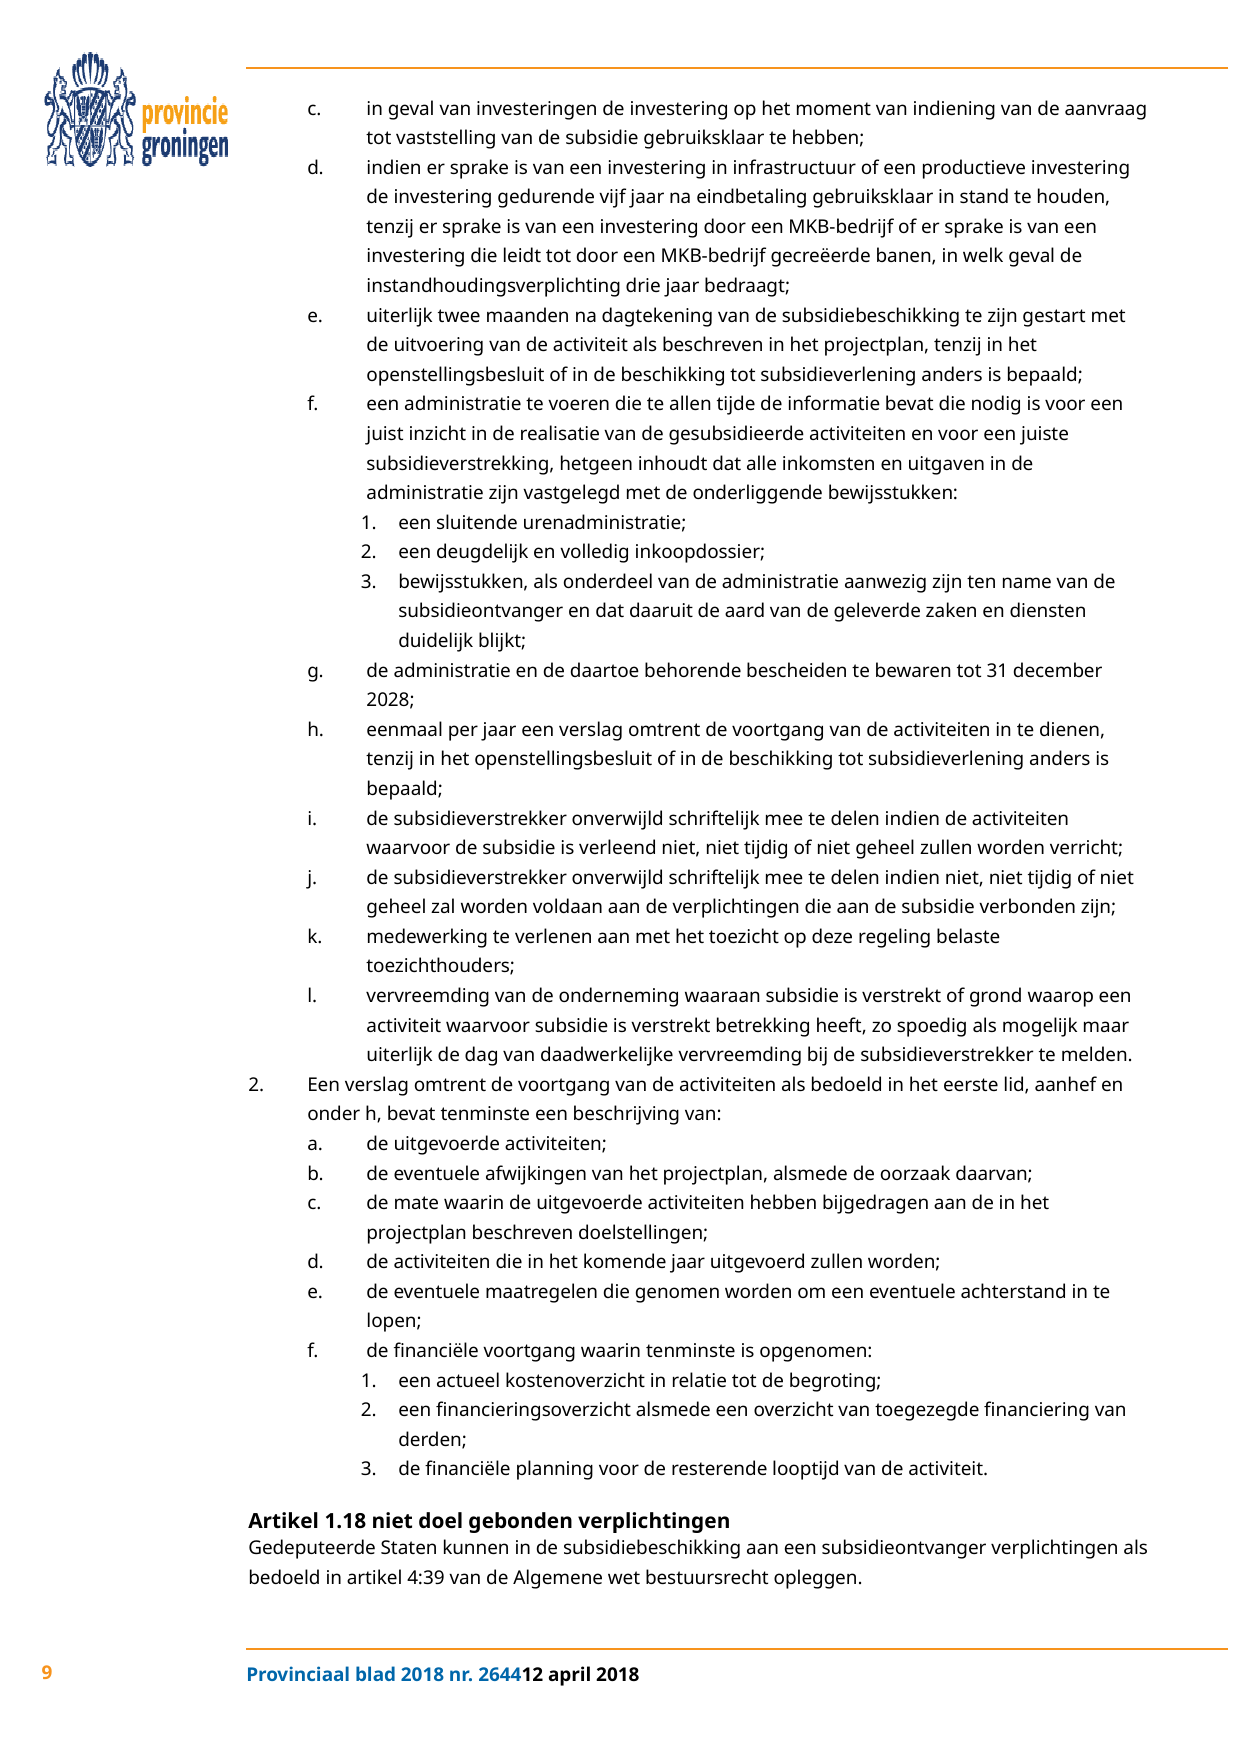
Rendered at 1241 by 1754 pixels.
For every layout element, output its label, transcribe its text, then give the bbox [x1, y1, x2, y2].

list een deugdelijk en volledig inkoopdossier; [361, 538, 1152, 564]
list de uitgevoerde activiteiten; [307, 1130, 1152, 1156]
list bewijsstukken, als onderdeel van de administratie aanwezig zijn ten name van de subsidieontvanger en dat daaruit de aard van de geleverde zaken en diensten duidelijk blijkt; [361, 568, 1152, 653]
list een financieringsoverzicht alsmede een overzicht van toegezegde financiering van derden; [361, 1396, 1152, 1452]
list een sluitende urenadministratie; [361, 509, 1152, 535]
list een administratie te voeren die te allen tijde de informatie bevat die nodig is voor een juist inzicht in de realisatie van de gesubsidieerde activiteiten en voor een juiste subsidieverstrekking, hetgeen inhoudt dat alle inkomsten en uitgaven in de administratie zijn vastgelegd met de onderliggende bewijsstukken: [307, 391, 1152, 505]
list Een verslag omtrent de voortgang van de activiteiten als bedoeld in het eerste lid, aanhef en onder h, bevat tenminste een beschrijving van: [248, 1071, 1152, 1126]
list uiterlijk twee maanden na dagtekening van de subsidiebeschikking te zijn gestart met de uitvoering van de activiteit als beschreven in het projectplan, tenzij in het openstellingsbesluit of in de beschikking tot subsidieverlening anders is bepaald; [307, 302, 1152, 387]
picture [41, 47, 231, 172]
list de subsidieverstrekker onverwijld schriftelijk mee te delen indien niet, niet tijdig of niet geheel zal worden voldaan aan de verplichtingen die aan de subsidie verbonden zijn; [307, 864, 1152, 919]
list de activiteiten die in het komende jaar uitgevoerd zullen worden; [307, 1248, 1152, 1274]
list een actueel kostenoverzicht in relatie tot de begroting; [361, 1367, 1152, 1393]
list de financiële voortgang waarin tenminste is opgenomen: [307, 1337, 1152, 1363]
text Artikel 1.18 niet doel gebonden verplichtingen [248, 1506, 1152, 1534]
list de administratie en de daartoe behorende bescheiden te bewaren tot 31 december 2028; [307, 657, 1152, 712]
list de eventuele maatregelen die genomen worden om een eventuele achterstand in te lopen; [307, 1278, 1152, 1333]
list de subsidieverstrekker onverwijld schriftelijk mee te delen indien de activiteiten waarvoor de subsidie is verleend niet, niet tijdig of niet geheel zullen worden verricht; [307, 805, 1152, 860]
list de eventuele afwijkingen van het projectplan, alsmede de oorzaak daarvan; [307, 1160, 1152, 1186]
list medewerking te verlenen aan met het toezicht op deze regeling belaste toezichthouders; [307, 923, 1152, 978]
list vervreemding van de onderneming waaraan subsidie is verstrekt of grond waarop een activiteit waarvoor subsidie is verstrekt betrekking heeft, zo spoedig als mogelijk maar uiterlijk de dag van daadwerkelijke vervreemding bij de subsidieverstrekker te melden. [307, 982, 1152, 1067]
text Gedeputeerde Staten kunnen in de subsidiebeschikking aan een subsidieontvanger verplichtingen als bedoeld in artikel 4:39 van de Algemene wet bestuursrecht opleggen. [248, 1534, 1152, 1590]
list indien er sprake is van een investering in infrastructuur of een productieve investering de investering gedurende vijf jaar na eindbetaling gebruiksklaar in stand te houden, tenzij er sprake is van een investering door een MKB-bedrijf of er sprake is van een investering die leidt tot door een MKB-bedrijf gecreëerde banen, in welk geval de instandhoudingsverplichting drie jaar bedraagt; [307, 154, 1152, 298]
list de financiële planning voor de resterende looptijd van de activiteit. [361, 1456, 1152, 1481]
list eenmaal per jaar een verslag omtrent de voortgang van de activiteiten in te dienen, tenzij in het openstellingsbesluit of in de beschikking tot subsidieverlening anders is bepaald; [307, 716, 1152, 801]
list de mate waarin de uitgevoerde activiteiten hebben bijgedragen aan de in het projectplan beschreven doelstellingen; [307, 1189, 1152, 1245]
list in geval van investeringen de investering op het moment van indiening van de aanvraag tot vaststelling van de subsidie gebruiksklaar te hebben; [307, 95, 1152, 150]
